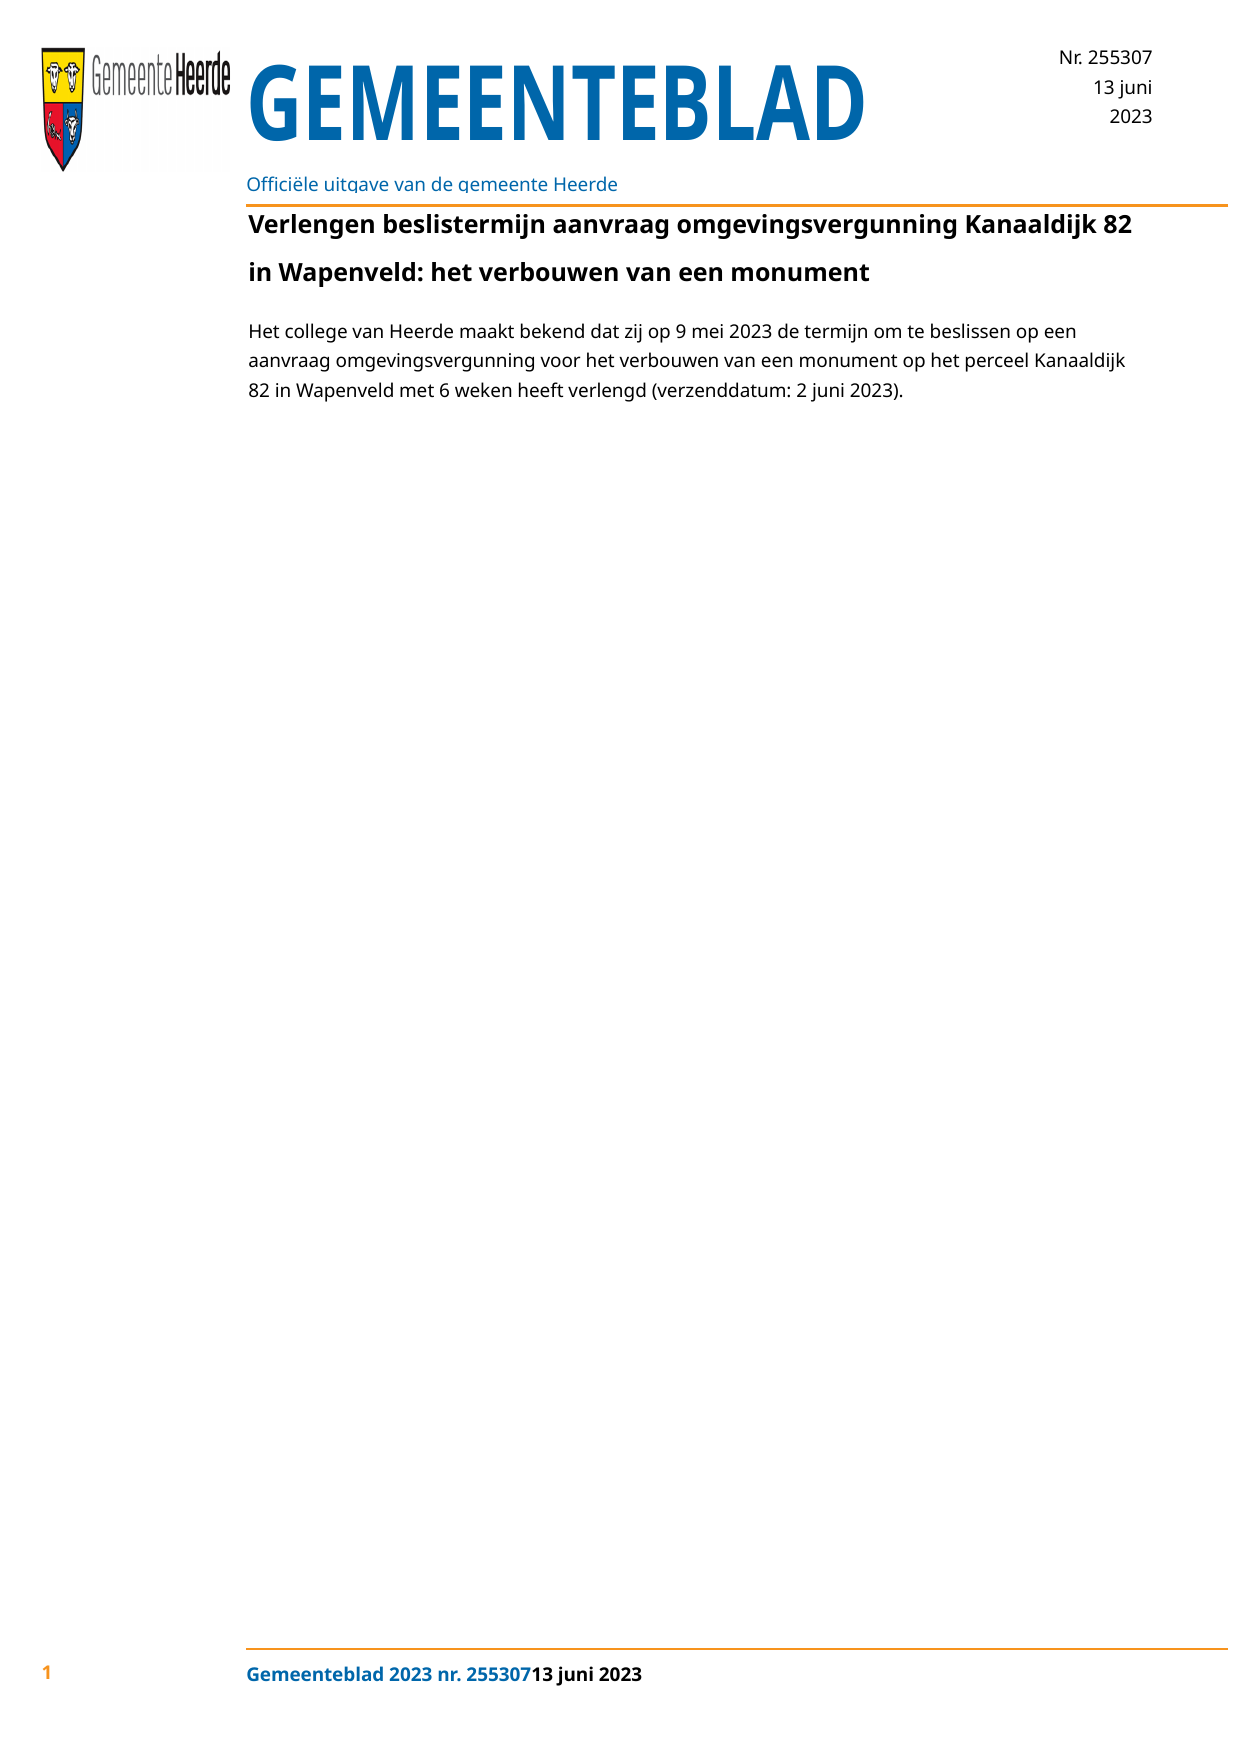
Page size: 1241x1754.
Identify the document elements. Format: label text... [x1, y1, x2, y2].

text Verlengen beslistermijn aanvraag omgevingsvergunning Kanaaldijk 82 in Wapenveld: het verbouwen van een monument [248, 207, 1152, 288]
picture [41, 47, 231, 172]
text Het college van Heerde maakt bekend dat zij op 9 mei 2023 de termijn om te beslissen op een aanvraag omgevingsvergunning voor het verbouwen van een monument op het perceel Kanaaldijk 82 in Wapenveld met 6 weken heeft verlengd (verzenddatum: 2 juni 2023). [248, 318, 1152, 403]
